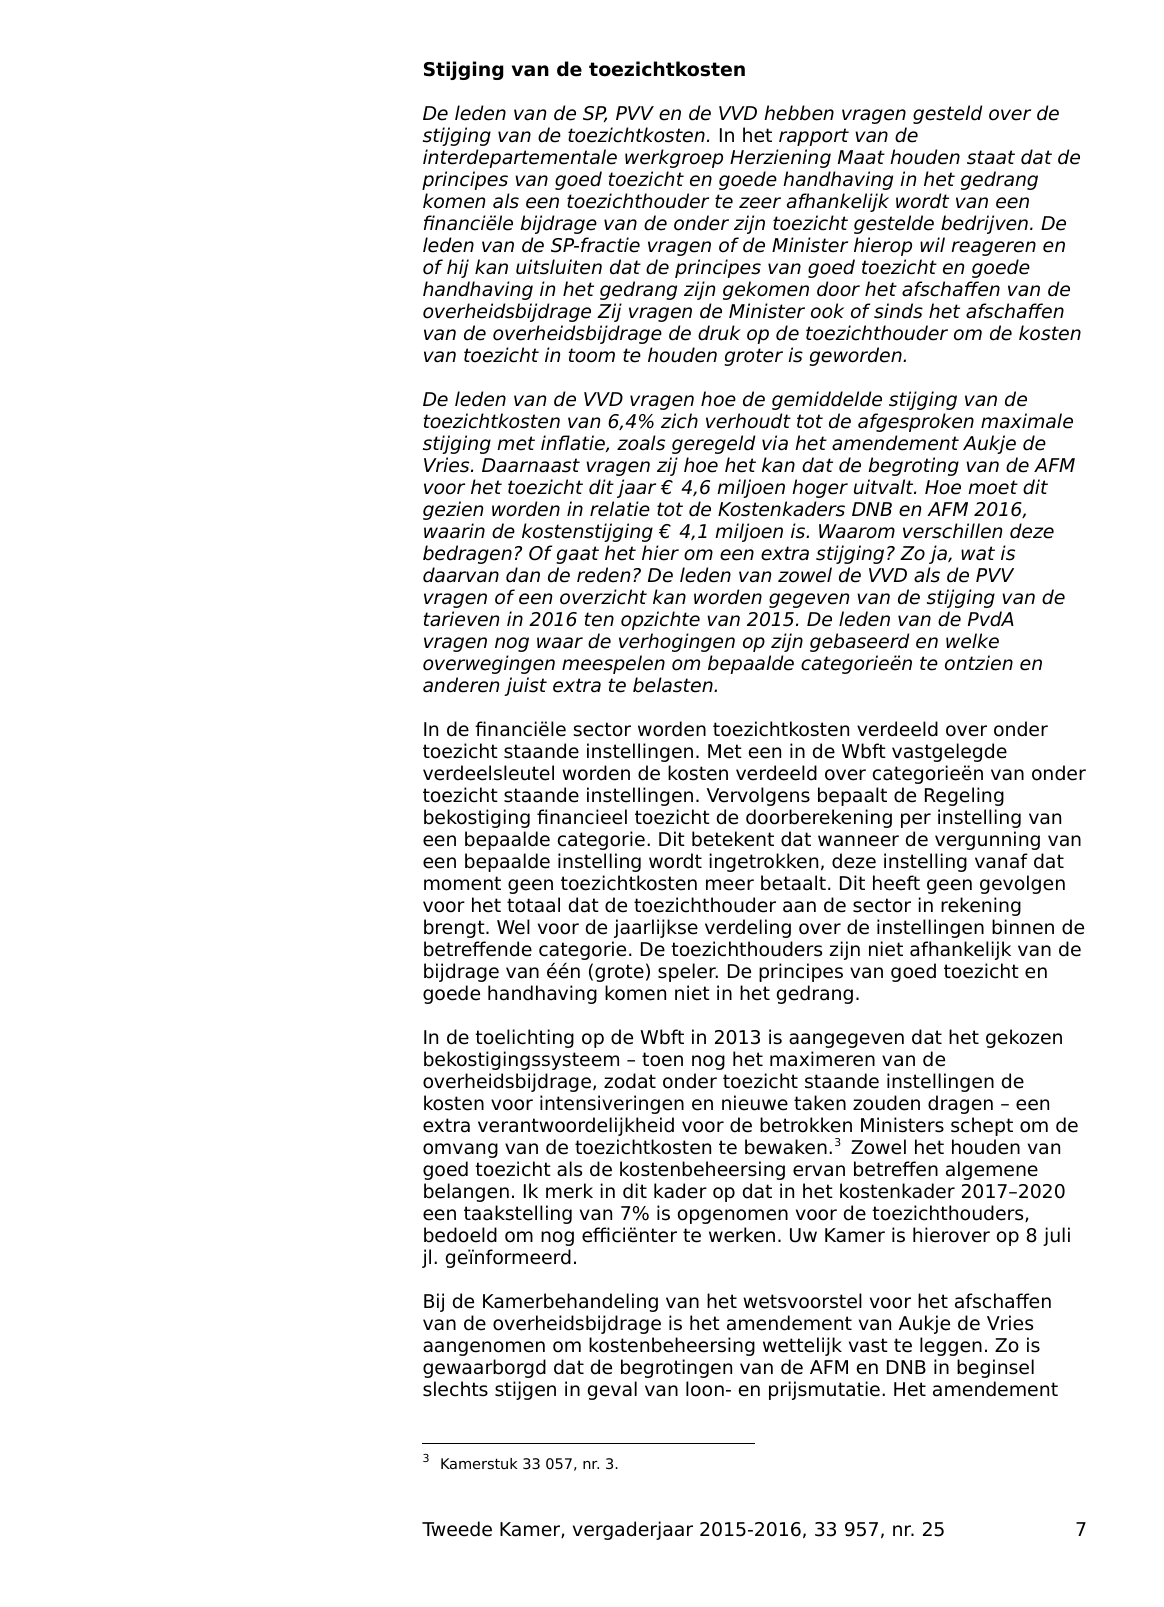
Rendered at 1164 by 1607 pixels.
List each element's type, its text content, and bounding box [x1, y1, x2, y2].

text In de financiële sector worden toezichtkosten verdeeld over onder toezicht staande instellingen. Met een in de Wbft vastgelegde verdeelsleutel worden de kosten verdeeld over categorieën van onder toezicht staande instellingen. Vervolgens bepaalt de Regeling bekostiging financieel toezicht de doorberekening per instelling van een bepaalde categorie. Dit betekent dat wanneer de vergunning van een bepaalde instelling wordt ingetrokken, deze instelling vanaf dat moment geen toezichtkosten meer betaalt. Dit heeft geen gevolgen voor het totaal dat de toezichthouder aan de sector in rekening brengt. Wel voor de jaarlijkse verdeling over de instellingen binnen de betreffende categorie. De toezichthouders zijn niet afhankelijk van de bijdrage van één (grote) speler. De principes van goed toezicht en goede handhaving komen niet in het gedrang. [422, 719, 1087, 1005]
text In de toelichting op de Wbft in 2013 is aangegeven dat het gekozen bekostigingssysteem – toen nog het maximeren van de overheidsbijdrage, zodat onder toezicht staande instellingen de kosten voor intensiveringen en nieuwe taken zouden dragen – een extra verantwoordelijkheid voor de betrokken Ministers schept om de omvang van de toezichtkosten te bewaken. Zowel het houden van goed toezicht als de kostenbeheersing ervan betreffen algemene belangen. Ik merk in dit kader op dat in het kostenkader 2017–2020 een taakstelling van 7% is opgenomen voor de toezichthouders, bedoeld om nog efficiënter te werken. Uw Kamer is hierover op 8 juli jl. geïnformeerd. [422, 1027, 1087, 1269]
text De leden van de VVD vragen hoe de gemiddelde stijging van de toezichtkosten van 6,4% zich verhoudt tot de afgesproken maximale stijging met inflatie, zoals geregeld via het amendement Aukje de Vries. Daarnaast vragen zij hoe het kan dat de begroting van de AFM voor het toezicht dit jaar € 4,6 miljoen hoger uitvalt. Hoe moet dit gezien worden in relatie tot de Kostenkaders DNB en AFM 2016, waarin de kostenstijging € 4,1 miljoen is. Waarom verschillen deze bedragen? Of gaat het hier om een extra stijging? Zo ja, wat is daarvan dan de reden? De leden van zowel de VVD als de PVV vragen of een overzicht kan worden gegeven van de stijging van de tarieven in 2016 ten opzichte van 2015. De leden van de PvdA vragen nog waar de verhogingen op zijn gebaseerd en welke overwegingen meespelen om bepaalde categorieën te ontzien en anderen juist extra te belasten. [422, 389, 1087, 697]
subtitle Stijging van de toezichtkosten [422, 59, 1087, 81]
text De leden van de SP, PVV en de VVD hebben vragen gesteld over de stijging van de toezichtkosten. In het rapport van de interdepartementale werkgroep Herziening Maat houden staat dat de principes van goed toezicht en goede handhaving in het gedrang komen als een toezichthouder te zeer afhankelijk wordt van een financiële bijdrage van de onder zijn toezicht gestelde bedrijven. De leden van de SP-fractie vragen of de Minister hierop wil reageren en of hij kan uitsluiten dat de principes van goed toezicht en goede handhaving in het gedrang zijn gekomen door het afschaffen van de overheidsbijdrage Zij vragen de Minister ook of sinds het afschaffen van de overheidsbijdrage de druk op de toezichthouder om de kosten van toezicht in toom te houden groter is geworden. [422, 103, 1087, 367]
text Kamerstuk 33 057, nr. 3. [422, 1452, 1087, 1474]
text Bij de Kamerbehandeling van het wetsvoorstel voor het afschaffen van de overheidsbijdrage is het amendement van Aukje de Vries aangenomen om kostenbeheersing wettelijk vast te leggen. Zo is gewaarborgd dat de begrotingen van de AFM en DNB in beginsel slechts stijgen in geval van loon- en prijsmutatie. Het amendement [422, 1291, 1087, 1401]
